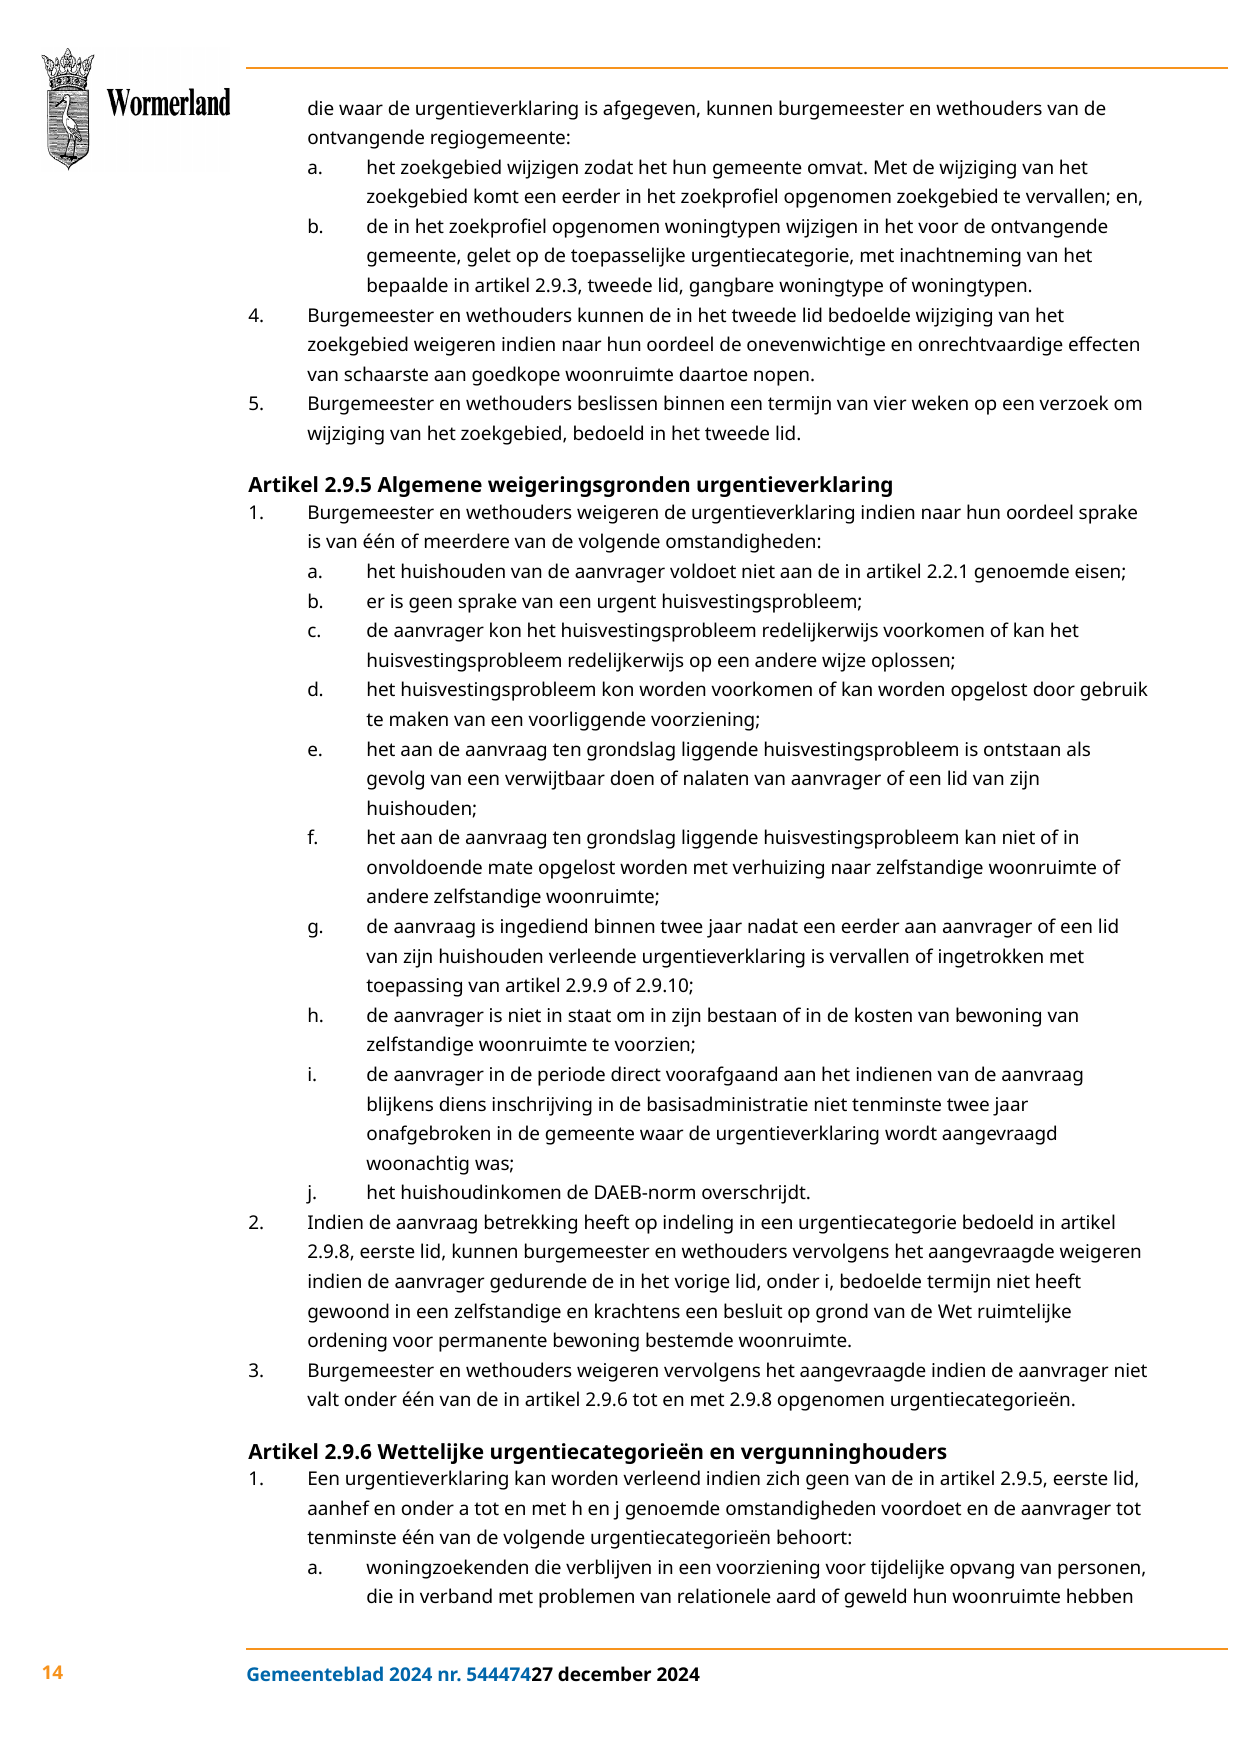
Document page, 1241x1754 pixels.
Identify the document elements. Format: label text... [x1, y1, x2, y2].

list Burgemeester en wethouders weigeren de urgentieverklaring indien naar hun oordeel sprake is van één of meerdere van de volgende omstandigheden: [248, 499, 1152, 554]
text Artikel 2.9.6 Wettelijke urgentiecategorieën en vergunninghouders [248, 1437, 1152, 1465]
list woningzoekenden die verblijven in een voorziening voor tijdelijke opvang van personen, die in verband met problemen van relationele aard of geweld hun woonruimte hebben [307, 1554, 1152, 1609]
list de aanvrager is niet in staat om in zijn bestaan of in de kosten van bewoning van zelfstandige woonruimte te voorzien; [307, 1002, 1152, 1057]
list het aan de aanvraag ten grondslag liggende huisvestingsprobleem kan niet of in onvoldoende mate opgelost worden met verhuizing naar zelfstandige woonruimte of andere zelfstandige woonruimte; [307, 824, 1152, 909]
list de aanvrager in de periode direct voorafgaand aan het indienen van de aanvraag blijkens diens inschrijving in de basisadministratie niet tenminste twee jaar onafgebroken in de gemeente waar de urgentieverklaring wordt aangevraagd woonachtig was; [307, 1061, 1152, 1176]
list Burgemeester en wethouders weigeren vervolgens het aangevraagde indien de aanvrager niet valt onder één van de in artikel 2.9.6 tot en met 2.9.8 opgenomen urgentiecategorieën. [248, 1357, 1152, 1412]
list het huisvestingsprobleem kon worden voorkomen of kan worden opgelost door gebruik te maken van een voorliggende voorziening; [307, 677, 1152, 732]
list Indien de aanvraag betrekking heeft op indeling in een urgentiecategorie bedoeld in artikel 2.9.8, eerste lid, kunnen burgemeester en wethouders vervolgens het aangevraagde weigeren indien de aanvrager gedurende de in het vorige lid, onder i, bedoelde termijn niet heeft gewoond in een zelfstandige en krachtens een besluit op grond van de Wet ruimtelijke ordening voor permanente bewoning bestemde woonruimte. [248, 1209, 1152, 1353]
list er is geen sprake van een urgent huisvestingsprobleem; [307, 588, 1152, 613]
list de in het zoekprofiel opgenomen woningtypen wijzigen in het voor de ontvangende gemeente, gelet op de toepasselijke urgentiecategorie, met inachtneming van het bepaalde in artikel 2.9.3, tweede lid, gangbare woningtype of woningtypen. [307, 213, 1152, 298]
list de aanvraag is ingediend binnen twee jaar nadat een eerder aan aanvrager of een lid van zijn huishouden verleende urgentieverklaring is vervallen of ingetrokken met toepassing van artikel 2.9.9 of 2.9.10; [307, 913, 1152, 998]
list het huishouden van de aanvrager voldoet niet aan de in artikel 2.2.1 genoemde eisen; [307, 558, 1152, 584]
picture [41, 47, 231, 172]
list die waar de urgentieverklaring is afgegeven, kunnen burgemeester en wethouders van de ontvangende regiogemeente: [248, 95, 1152, 150]
list Burgemeester en wethouders beslissen binnen een termijn van vier weken op een verzoek om wijziging van het zoekgebied, bedoeld in het tweede lid. [248, 391, 1152, 446]
list Een urgentieverklaring kan worden verleend indien zich geen van de in artikel 2.9.5, eerste lid, aanhef en onder a tot en met h en j genoemde omstandigheden voordoet en de aanvrager tot tenminste één van de volgende urgentiecategorieën behoort: [248, 1465, 1152, 1550]
list Burgemeester en wethouders kunnen de in het tweede lid bedoelde wijziging van het zoekgebied weigeren indien naar hun oordeel de onevenwichtige en onrechtvaardige effecten van schaarste aan goedkope woonruimte daartoe nopen. [248, 302, 1152, 387]
text Artikel 2.9.5 Algemene weigeringsgronden urgentieverklaring [248, 471, 1152, 499]
list het aan de aanvraag ten grondslag liggende huisvestingsprobleem is ontstaan als gevolg van een verwijtbaar doen of nalaten van aanvrager of een lid van zijn huishouden; [307, 736, 1152, 821]
list het zoekgebied wijzigen zodat het hun gemeente omvat. Met de wijziging van het zoekgebied komt een eerder in het zoekprofiel opgenomen zoekgebied te vervallen; en, [307, 154, 1152, 209]
list het huishoudinkomen de DAEB-norm overschrijdt. [307, 1179, 1152, 1205]
list de aanvrager kon het huisvestingsprobleem redelijkerwijs voorkomen of kan het huisvestingsprobleem redelijkerwijs op een andere wijze oplossen; [307, 617, 1152, 673]
